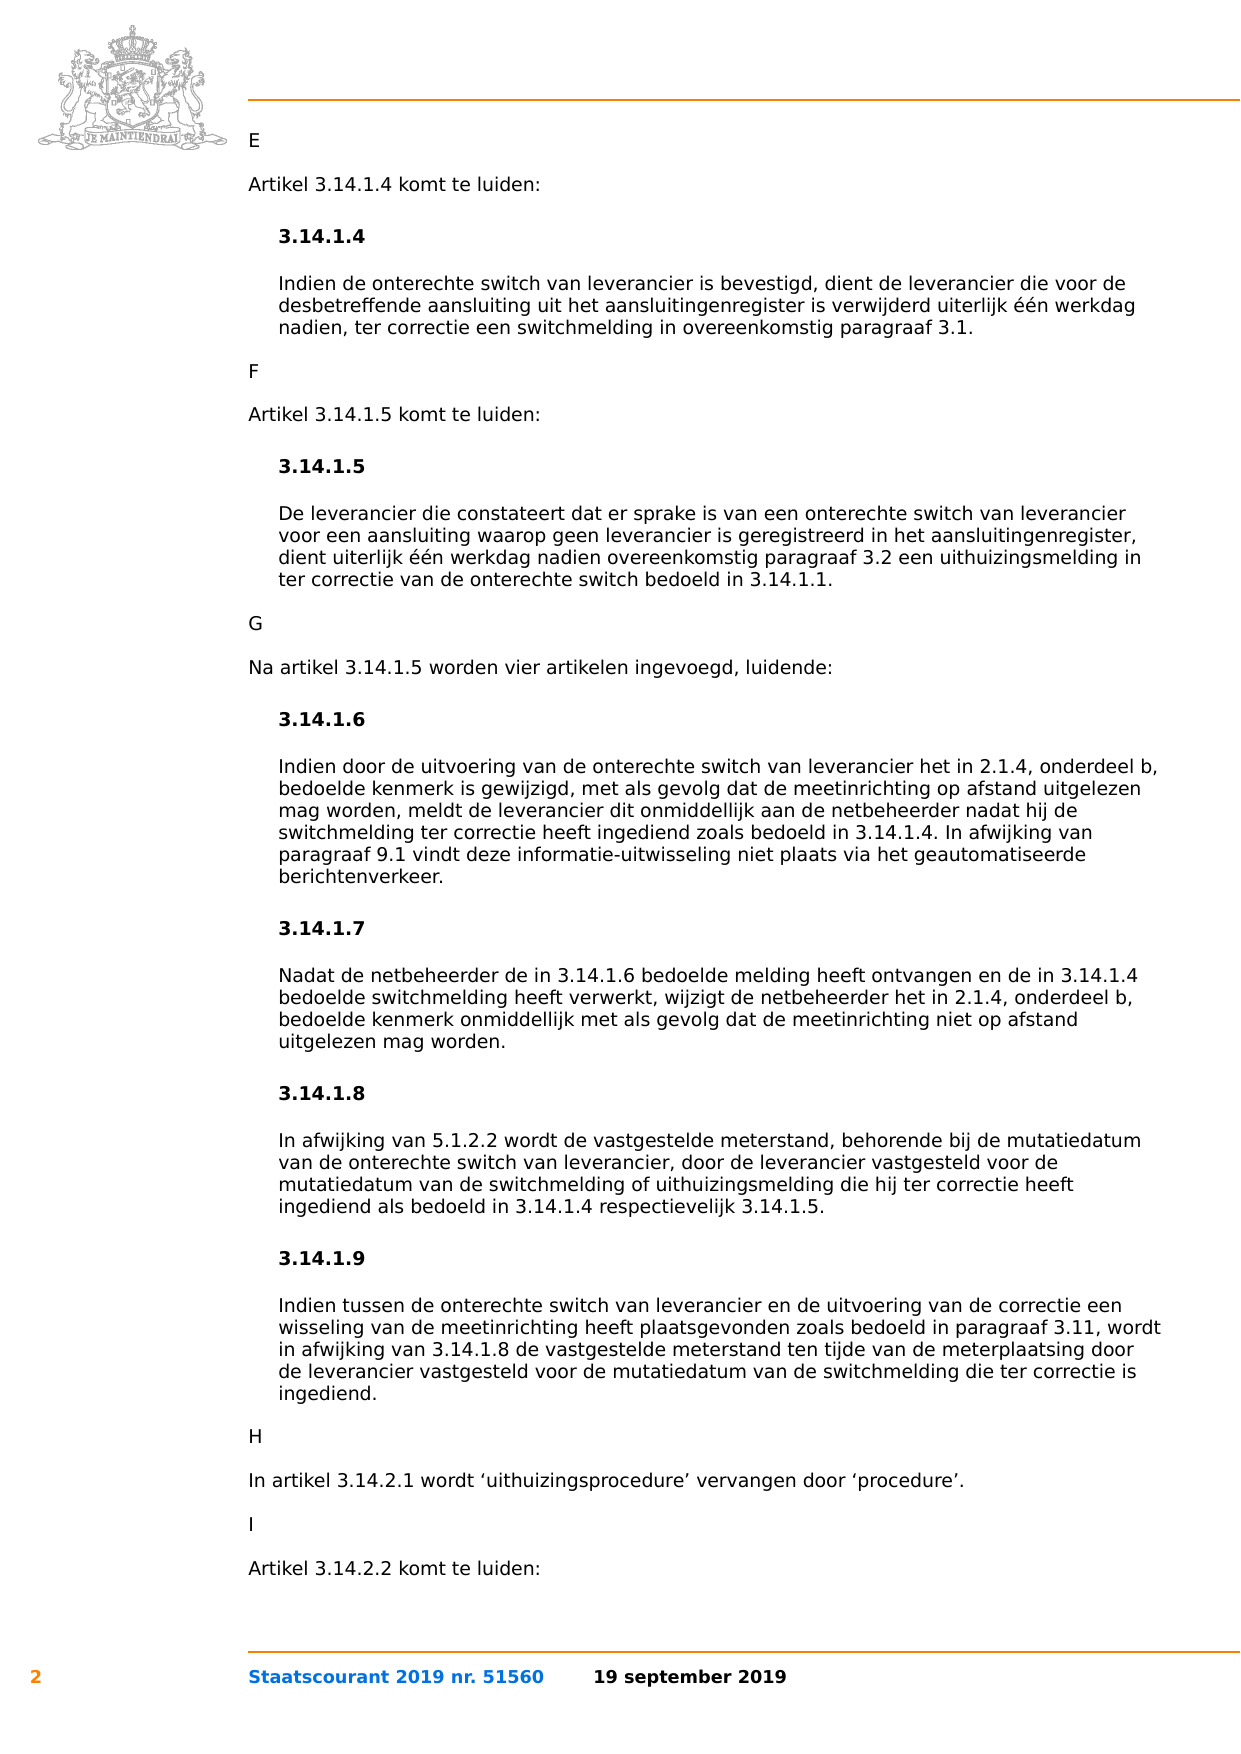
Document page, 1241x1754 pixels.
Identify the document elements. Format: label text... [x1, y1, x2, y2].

text Artikel 3.14.1.5 komt te luiden: [248, 404, 1163, 426]
text Indien door de uitvoering van de onterechte switch van leverancier het in 2.1.4, onderdeel b, bedoelde kenmerk is gewijzigd, met als gevolg dat de meetinrichting op afstand uitgelezen mag worden, meldt de leverancier dit onmiddellijk aan de netbeheerder nadat hij de switchmelding ter correctie heeft ingediend zoals bedoeld in 3.14.1.4. In afwijking van paragraaf 9.1 vindt deze informatie-uitwisseling niet plaats via het geautomatiseerde berichtenverkeer. [278, 756, 1163, 888]
text Artikel 3.14.2.2 komt te luiden: [248, 1558, 1163, 1580]
text Indien tussen de onterechte switch van leverancier en de uitvoering van de correctie een wisseling van de meetinrichting heeft plaatsgevonden zoals bedoeld in paragraaf 3.11, wordt in afwijking van 3.14.1.8 de vastgestelde meterstand ten tijde van de meterplaatsing door de leverancier vastgesteld voor de mutatiedatum van de switchmelding die ter correctie is ingediend. [278, 1294, 1163, 1404]
text G [248, 613, 1163, 635]
text In artikel 3.14.2.1 wordt ‘uithuizingsprocedure’ vervangen door ‘procedure’. [248, 1470, 1163, 1492]
text Indien de onterechte switch van leverancier is bevestigd, dient de leverancier die voor de desbetreffende aansluiting uit het aansluitingenregister is verwijderd uiterlijk één werkdag nadien, ter correctie een switchmelding in overeenkomstig paragraaf 3.1. [278, 273, 1163, 339]
text H [248, 1426, 1163, 1448]
subtitle 3.14.1.4 [278, 226, 1163, 248]
subtitle 3.14.1.9 [278, 1248, 1163, 1269]
text I [248, 1514, 1163, 1536]
subtitle 3.14.1.5 [278, 456, 1163, 478]
text E [248, 130, 1163, 152]
subtitle 3.14.1.8 [278, 1083, 1163, 1105]
text Na artikel 3.14.1.5 worden vier artikelen ingevoegd, luidende: [248, 657, 1163, 679]
text F [248, 361, 1163, 382]
picture [38, 25, 227, 150]
text Nadat de netbeheerder de in 3.14.1.6 bedoelde melding heeft ontvangen en de in 3.14.1.4 bedoelde switchmelding heeft verwerkt, wijzigt de netbeheerder het in 2.1.4, onderdeel b, bedoelde kenmerk onmiddellijk met als gevolg dat de meetinrichting niet op afstand uitgelezen mag worden. [278, 965, 1163, 1053]
text Artikel 3.14.1.4 komt te luiden: [248, 174, 1163, 196]
subtitle 3.14.1.7 [278, 918, 1163, 940]
subtitle 3.14.1.6 [278, 709, 1163, 731]
text De leverancier die constateert dat er sprake is van een onterechte switch van leverancier voor een aansluiting waarop geen leverancier is geregistreerd in het aansluitingenregister, dient uiterlijk één werkdag nadien overeenkomstig paragraaf 3.2 een uithuizingsmelding in ter correctie van de onterechte switch bedoeld in 3.14.1.1. [278, 503, 1163, 591]
text In afwijking van 5.1.2.2 wordt de vastgestelde meterstand, behorende bij de mutatiedatum van de onterechte switch van leverancier, door de leverancier vastgesteld voor de mutatiedatum van de switchmelding of uithuizingsmelding die hij ter correctie heeft ingediend als bedoeld in 3.14.1.4 respectievelijk 3.14.1.5. [278, 1130, 1163, 1218]
